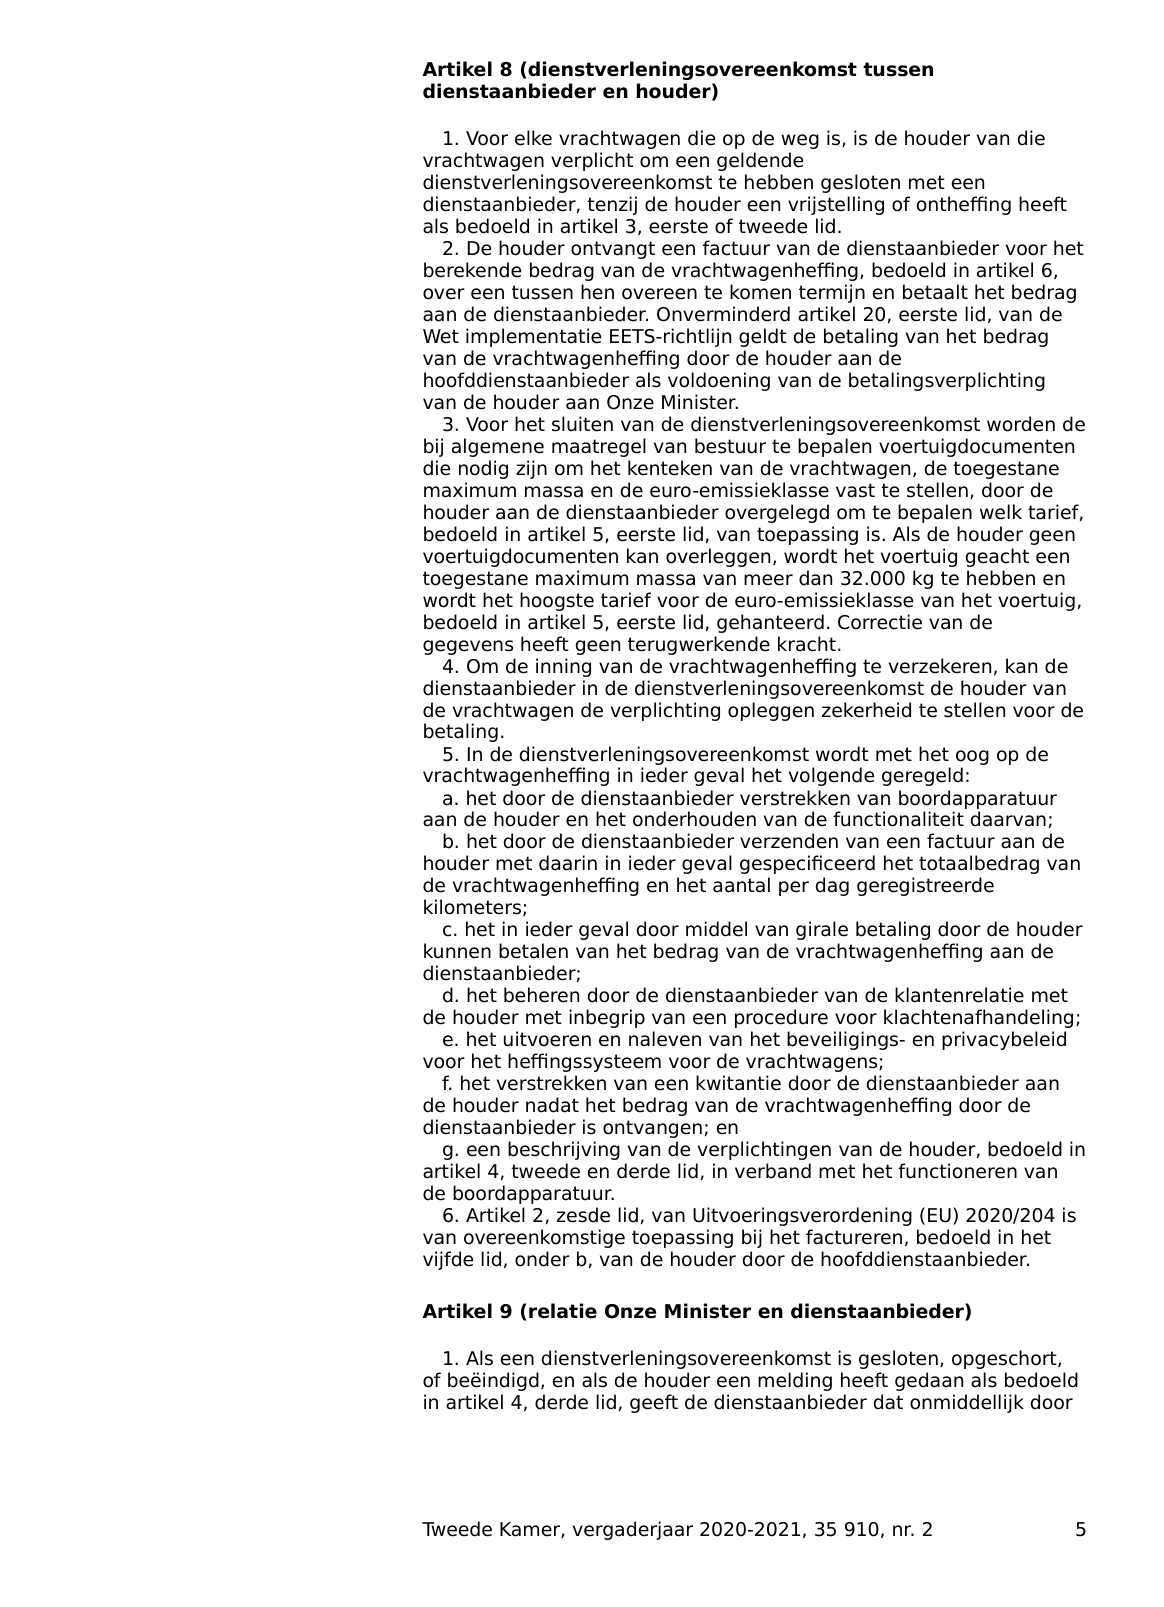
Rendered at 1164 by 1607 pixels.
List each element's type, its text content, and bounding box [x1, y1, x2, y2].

text g. een beschrijving van de verplichtingen van de houder, bedoeld in artikel 4, tweede en derde lid, in verband met het functioneren van de boordapparatuur. [422, 1139, 1087, 1205]
text 1. Voor elke vrachtwagen die op de weg is, is de houder van die vrachtwagen verplicht om een geldende dienstverleningsovereenkomst te hebben gesloten met een dienstaanbieder, tenzij de houder een vrijstelling of ontheffing heeft als bedoeld in artikel 3, eerste of tweede lid. [422, 128, 1087, 238]
text a. het door de dienstaanbieder verstrekken van boordapparatuur aan de houder en het onderhouden van de functionaliteit daarvan; [422, 787, 1087, 831]
text f. het verstrekken van een kwitantie door de dienstaanbieder aan de houder nadat het bedrag van de vrachtwagenheffing door de dienstaanbieder is ontvangen; en [422, 1073, 1087, 1139]
subtitle Artikel 9 (relatie Onze Minister en dienstaanbieder) [422, 1301, 1087, 1323]
text 1. Als een dienstverleningsovereenkomst is gesloten, opgeschort, of beëindigd, en als de houder een melding heeft gedaan als bedoeld in artikel 4, derde lid, geeft de dienstaanbieder dat onmiddellijk door [422, 1348, 1087, 1414]
text b. het door de dienstaanbieder verzenden van een factuur aan de houder met daarin in ieder geval gespecificeerd het totaalbedrag van de vrachtwagenheffing en het aantal per dag geregistreerde kilometers; [422, 831, 1087, 919]
text d. het beheren door de dienstaanbieder van de klantenrelatie met de houder met inbegrip van een procedure voor klachtenafhandeling; [422, 985, 1087, 1029]
text 3. Voor het sluiten van de dienstverleningsovereenkomst worden de bij algemene maatregel van bestuur te bepalen voertuigdocumenten die nodig zijn om het kenteken van de vrachtwagen, de toegestane maximum massa en de euro-emissieklasse vast te stellen, door de houder aan de dienstaanbieder overgelegd om te bepalen welk tarief, bedoeld in artikel 5, eerste lid, van toepassing is. Als de houder geen voertuigdocumenten kan overleggen, wordt het voertuig geacht een toegestane maximum massa van meer dan 32.000 kg te hebben en wordt het hoogste tarief voor de euro-emissieklasse van het voertuig, bedoeld in artikel 5, eerste lid, gehanteerd. Correctie van de gegevens heeft geen terugwerkende kracht. [422, 414, 1087, 656]
text 4. Om de inning van de vrachtwagenheffing te verzekeren, kan de dienstaanbieder in de dienstverleningsovereenkomst de houder van de vrachtwagen de verplichting opleggen zekerheid te stellen voor de betaling. [422, 656, 1087, 743]
subtitle Artikel 8 (dienstverleningsovereenkomst tussen dienstaanbieder en houder) [422, 59, 1087, 103]
text 6. Artikel 2, zesde lid, van Uitvoeringsverordening (EU) 2020/204 is van overeenkomstige toepassing bij het factureren, bedoeld in het vijfde lid, onder b, van de houder door de hoofddienstaanbieder. [422, 1205, 1087, 1271]
text 5. In de dienstverleningsovereenkomst wordt met het oog op de vrachtwagenheffing in ieder geval het volgende geregeld: [422, 743, 1087, 787]
text e. het uitvoeren en naleven van het beveiligings- en privacybeleid voor het heffingssysteem voor de vrachtwagens; [422, 1029, 1087, 1073]
text 2. De houder ontvangt een factuur van de dienstaanbieder voor het berekende bedrag van de vrachtwagenheffing, bedoeld in artikel 6, over een tussen hen overeen te komen termijn en betaalt het bedrag aan de dienstaanbieder. Onverminderd artikel 20, eerste lid, van de Wet implementatie EETS-richtlijn geldt de betaling van het bedrag van de vrachtwagenheffing door de houder aan de hoofddienstaanbieder als voldoening van de betalingsverplichting van de houder aan Onze Minister. [422, 238, 1087, 414]
text c. het in ieder geval door middel van girale betaling door de houder kunnen betalen van het bedrag van de vrachtwagenheffing aan de dienstaanbieder; [422, 919, 1087, 985]
